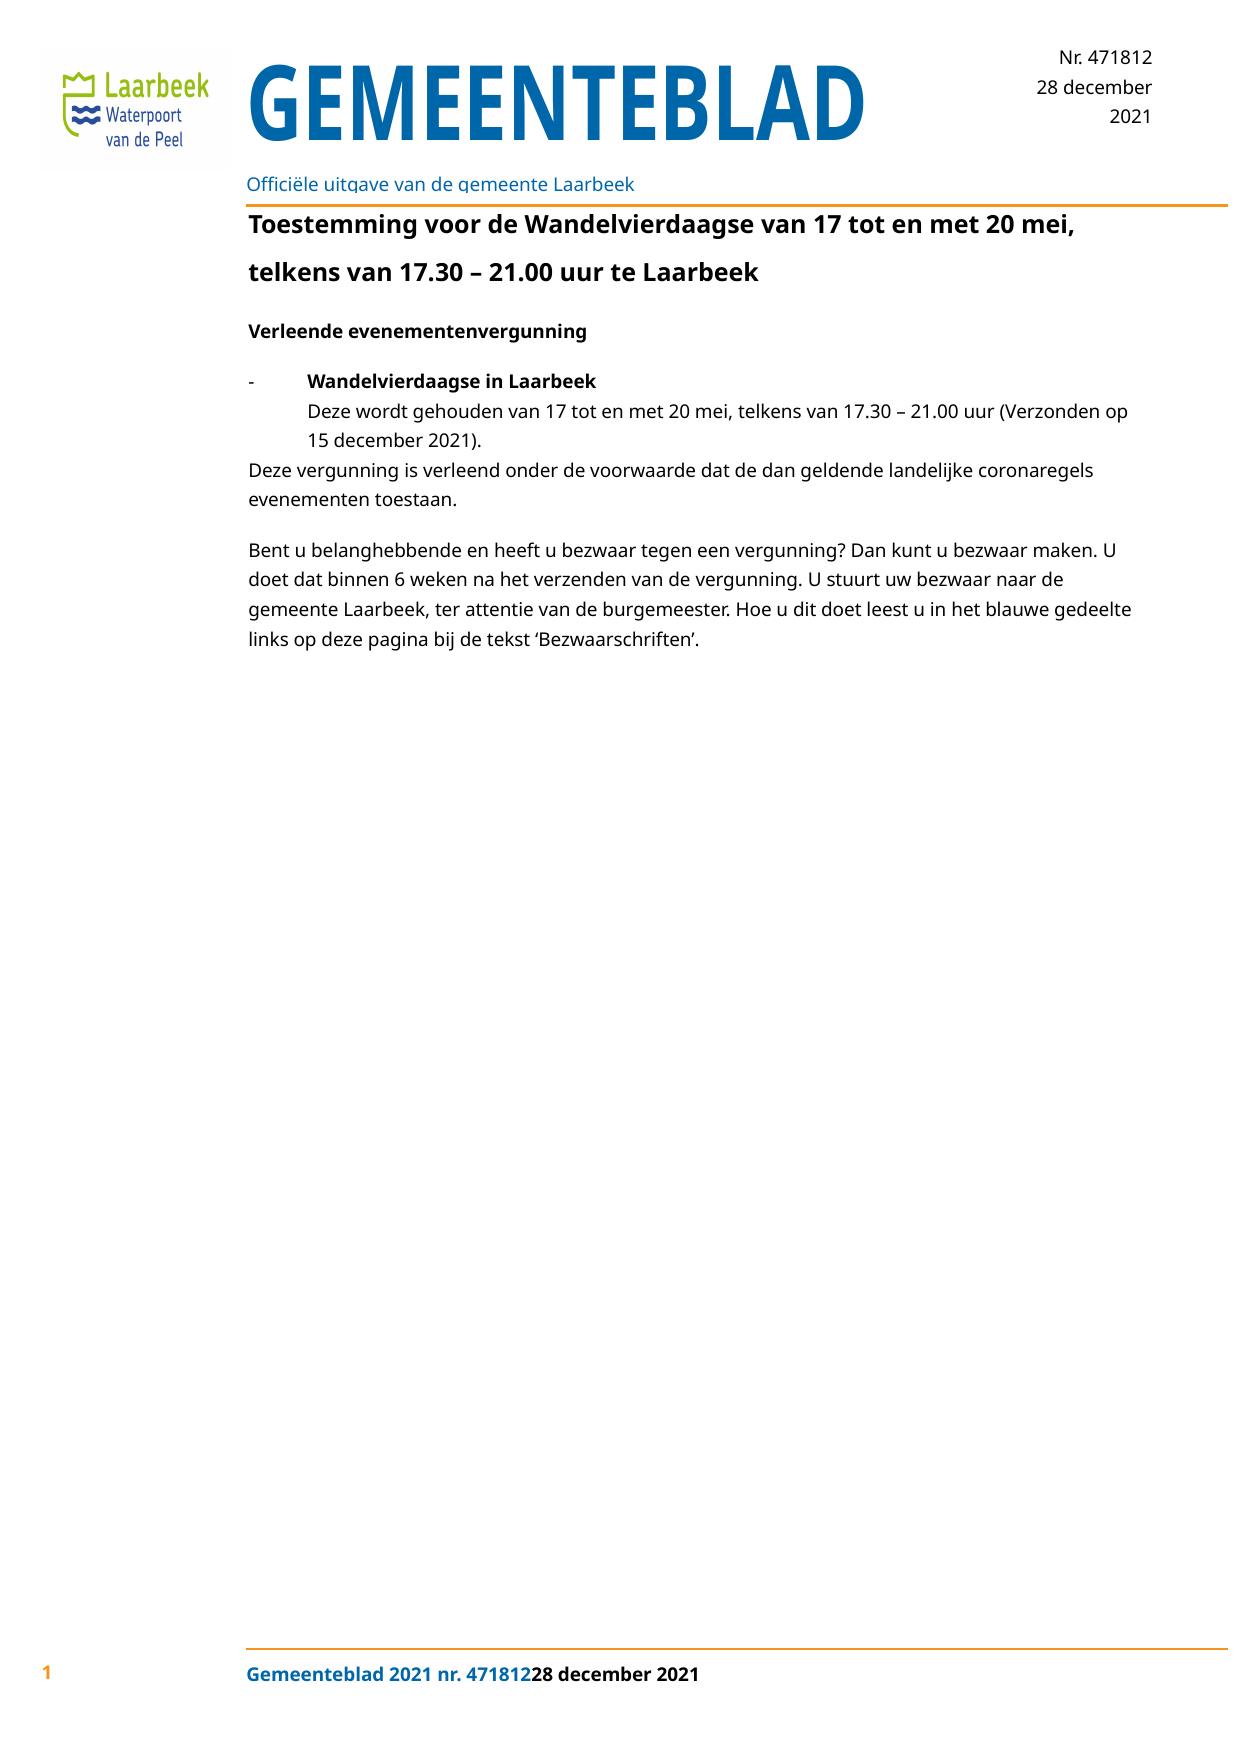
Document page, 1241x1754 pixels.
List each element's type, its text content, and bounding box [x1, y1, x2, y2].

list Deze wordt gehouden van 17 tot en met 20 mei, telkens van 17.30 – 21.00 uur (Verzonden op 15 december 2021). [248, 398, 1152, 453]
text Verleende evenementenvergunning [248, 318, 1152, 344]
text Toestemming voor de Wandelvierdaagse van 17 tot en met 20 mei, telkens van 17.30 – 21.00 uur te Laarbeek [248, 207, 1152, 288]
text Deze vergunning is verleend onder de voorwaarde dat de dan geldende landelijke coronaregels evenementen toestaan. [248, 457, 1152, 512]
picture [41, 47, 231, 172]
text Bent u belanghebbende en heeft u bezwaar tegen een vergunning? Dan kunt u bezwaar maken. U doet dat binnen 6 weken na het verzenden van de vergunning. U stuurt uw bezwaar naar de gemeente Laarbeek, ter attentie van de burgemeester. Hoe u dit doet leest u in het blauwe gedeelte links op deze pagina bij de tekst ‘Bezwaarschriften’. [248, 537, 1152, 652]
list Wandelvierdaagse in Laarbeek [248, 368, 1152, 394]
